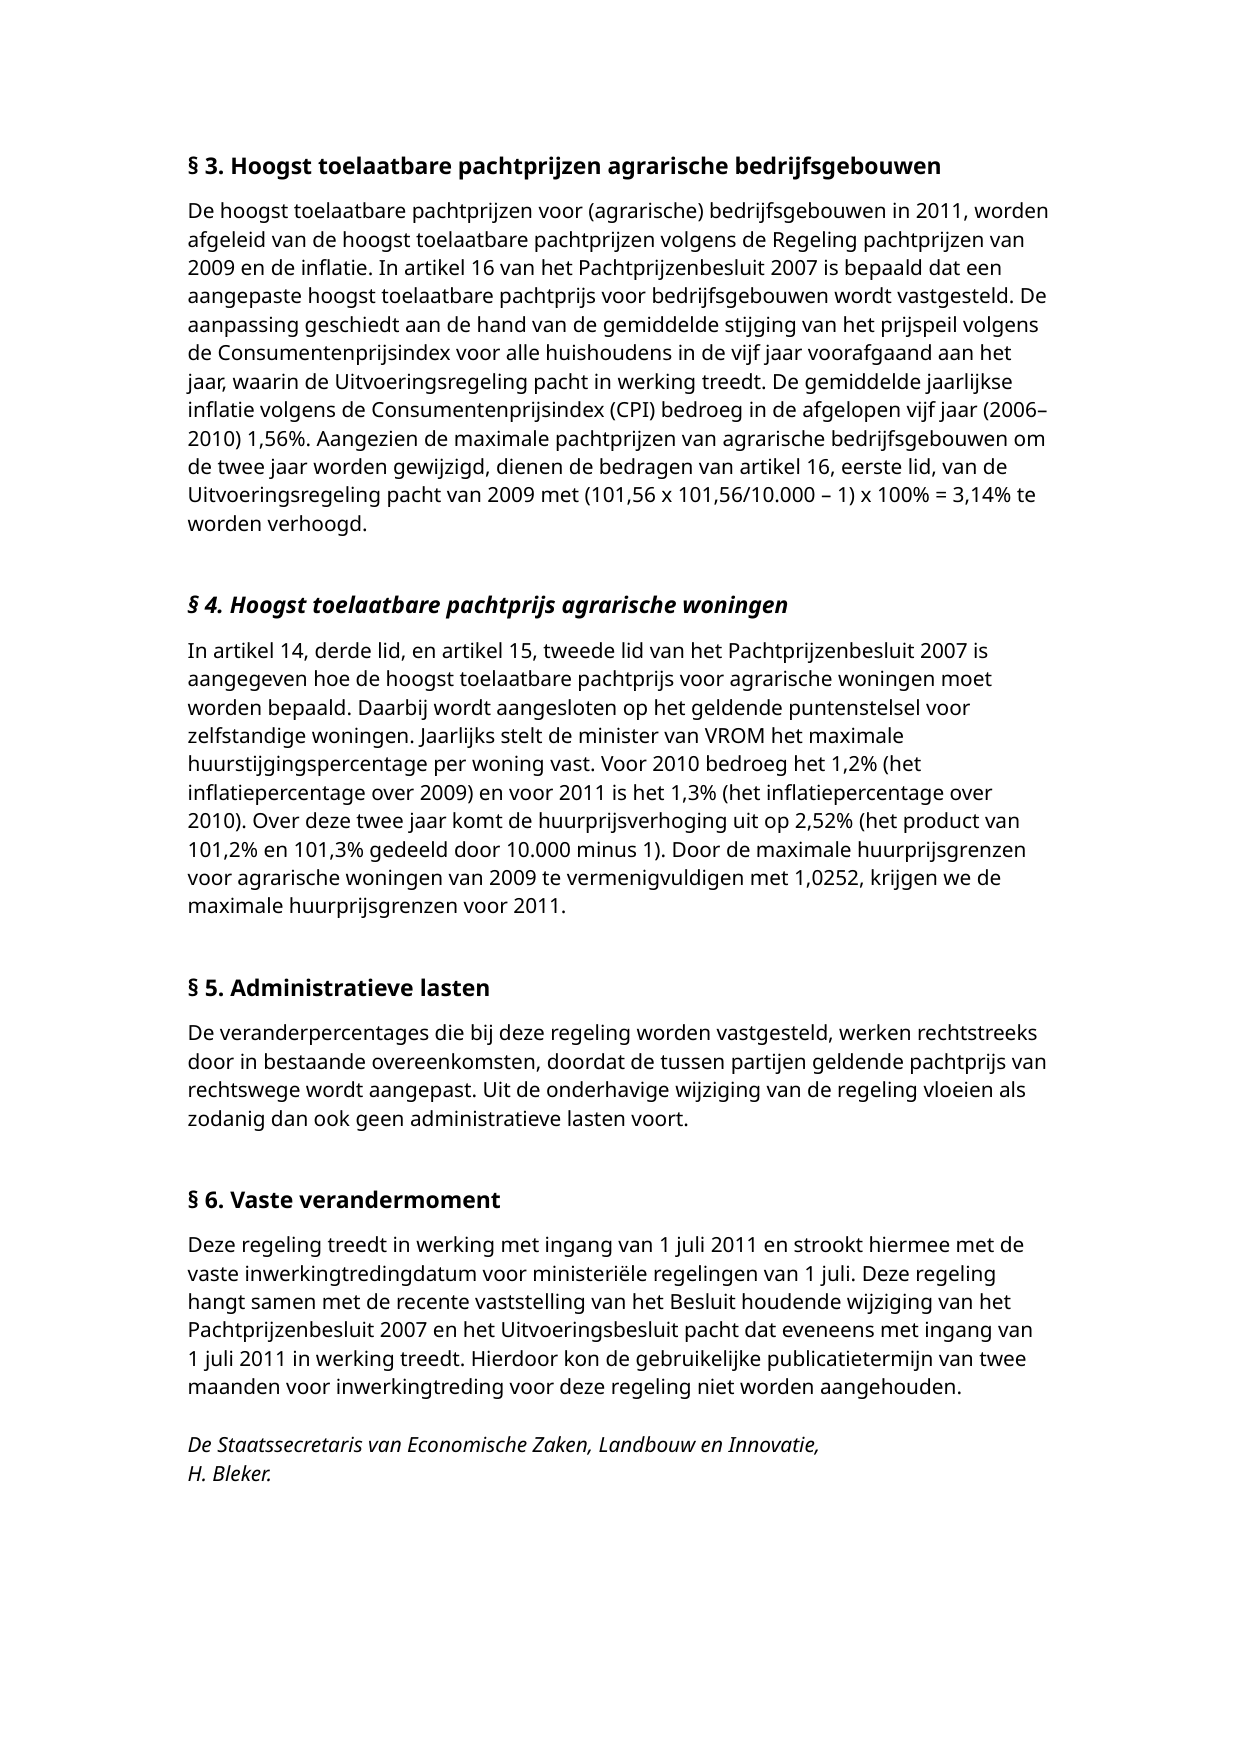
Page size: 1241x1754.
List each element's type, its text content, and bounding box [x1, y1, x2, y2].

text Deze regeling treedt in werking met ingang van 1 juli 2011 en strookt hiermee met de vaste inwerkingtredingdatum voor ministeriële regelingen van 1 juli. Deze regeling hangt samen met de recente vaststelling van het Besluit houdende wijziging van het Pachtprijzenbesluit 2007 en het Uitvoeringsbesluit pacht dat eveneens met ingang van 1 juli 2011 in werking treedt. Hierdoor kon de gebruikelijke publicatietermijn van twee maanden voor inwerkingtreding voor deze regeling niet worden aangehouden. [187, 1230, 1053, 1401]
subtitle § 4. Hoogst toelaatbare pachtprijs agrarische woningen [187, 589, 1053, 621]
text De Staatssecretaris van Economische Zaken, Landbouw en Innovatie, [187, 1430, 1053, 1459]
text H. Bleker. [187, 1459, 1053, 1487]
text De veranderpercentages die bij deze regeling worden vastgesteld, werken rechtstreeks door in bestaande overeenkomsten, doordat de tussen partijen geldende pachtprijs van rechtswege wordt aangepast. Uit de onderhavige wijziging van de regeling vloeien als zodanig dan ook geen administratieve lasten voort. [187, 1018, 1053, 1132]
text In artikel 14, derde lid, en artikel 15, tweede lid van het Pachtprijzenbesluit 2007 is aangegeven hoe de hoogst toelaatbare pachtprijs voor agrarische woningen moet worden bepaald. Daarbij wordt aangesloten op het geldende puntenstelsel voor zelfstandige woningen. Jaarlijks stelt de minister van VROM het maximale huurstijgingspercentage per woning vast. Voor 2010 bedroeg het 1,2% (het inflatiepercentage over 2009) en voor 2011 is het 1,3% (het inflatiepercentage over 2010). Over deze twee jaar komt de huurprijsverhoging uit op 2,52% (het product van 101,2% en 101,3% gedeeld door 10.000 minus 1). Door de maximale huurprijsgrenzen voor agrarische woningen van 2009 te vermenigvuldigen met 1,0252, krijgen we de maximale huurprijsgrenzen voor 2011. [187, 636, 1053, 920]
subtitle § 5. Administratieve lasten [187, 972, 1053, 1003]
subtitle § 6. Vaste verandermoment [187, 1184, 1053, 1215]
subtitle § 3. Hoogst toelaatbare pachtprijzen agrarische bedrijfsgebouwen [187, 150, 1053, 181]
text De hoogst toelaatbare pachtprijzen voor (agrarische) bedrijfsgebouwen in 2011, worden afgeleid van de hoogst toelaatbare pachtprijzen volgens de Regeling pachtprijzen van 2009 en de inflatie. In artikel 16 van het Pachtprijzenbesluit 2007 is bepaald dat een aangepaste hoogst toelaatbare pachtprijs voor bedrijfsgebouwen wordt vastgesteld. De aanpassing geschiedt aan de hand van de gemiddelde stijging van het prijspeil volgens de Consumentenprijsindex voor alle huishoudens in de vijf jaar voorafgaand aan het jaar, waarin de Uitvoeringsregeling pacht in werking treedt. De gemiddelde jaarlijkse inflatie volgens de Consumentenprijsindex (CPI) bedroeg in de afgelopen vijf jaar (2006–2010) 1,56%. Aangezien de maximale pachtprijzen van agrarische bedrijfsgebouwen om de twee jaar worden gewijzigd, dienen de bedragen van artikel 16, eerste lid, van de Uitvoeringsregeling pacht van 2009 met (101,56 x 101,56/10.000 – 1) x 100% = 3,14% te worden verhoogd. [187, 196, 1053, 537]
